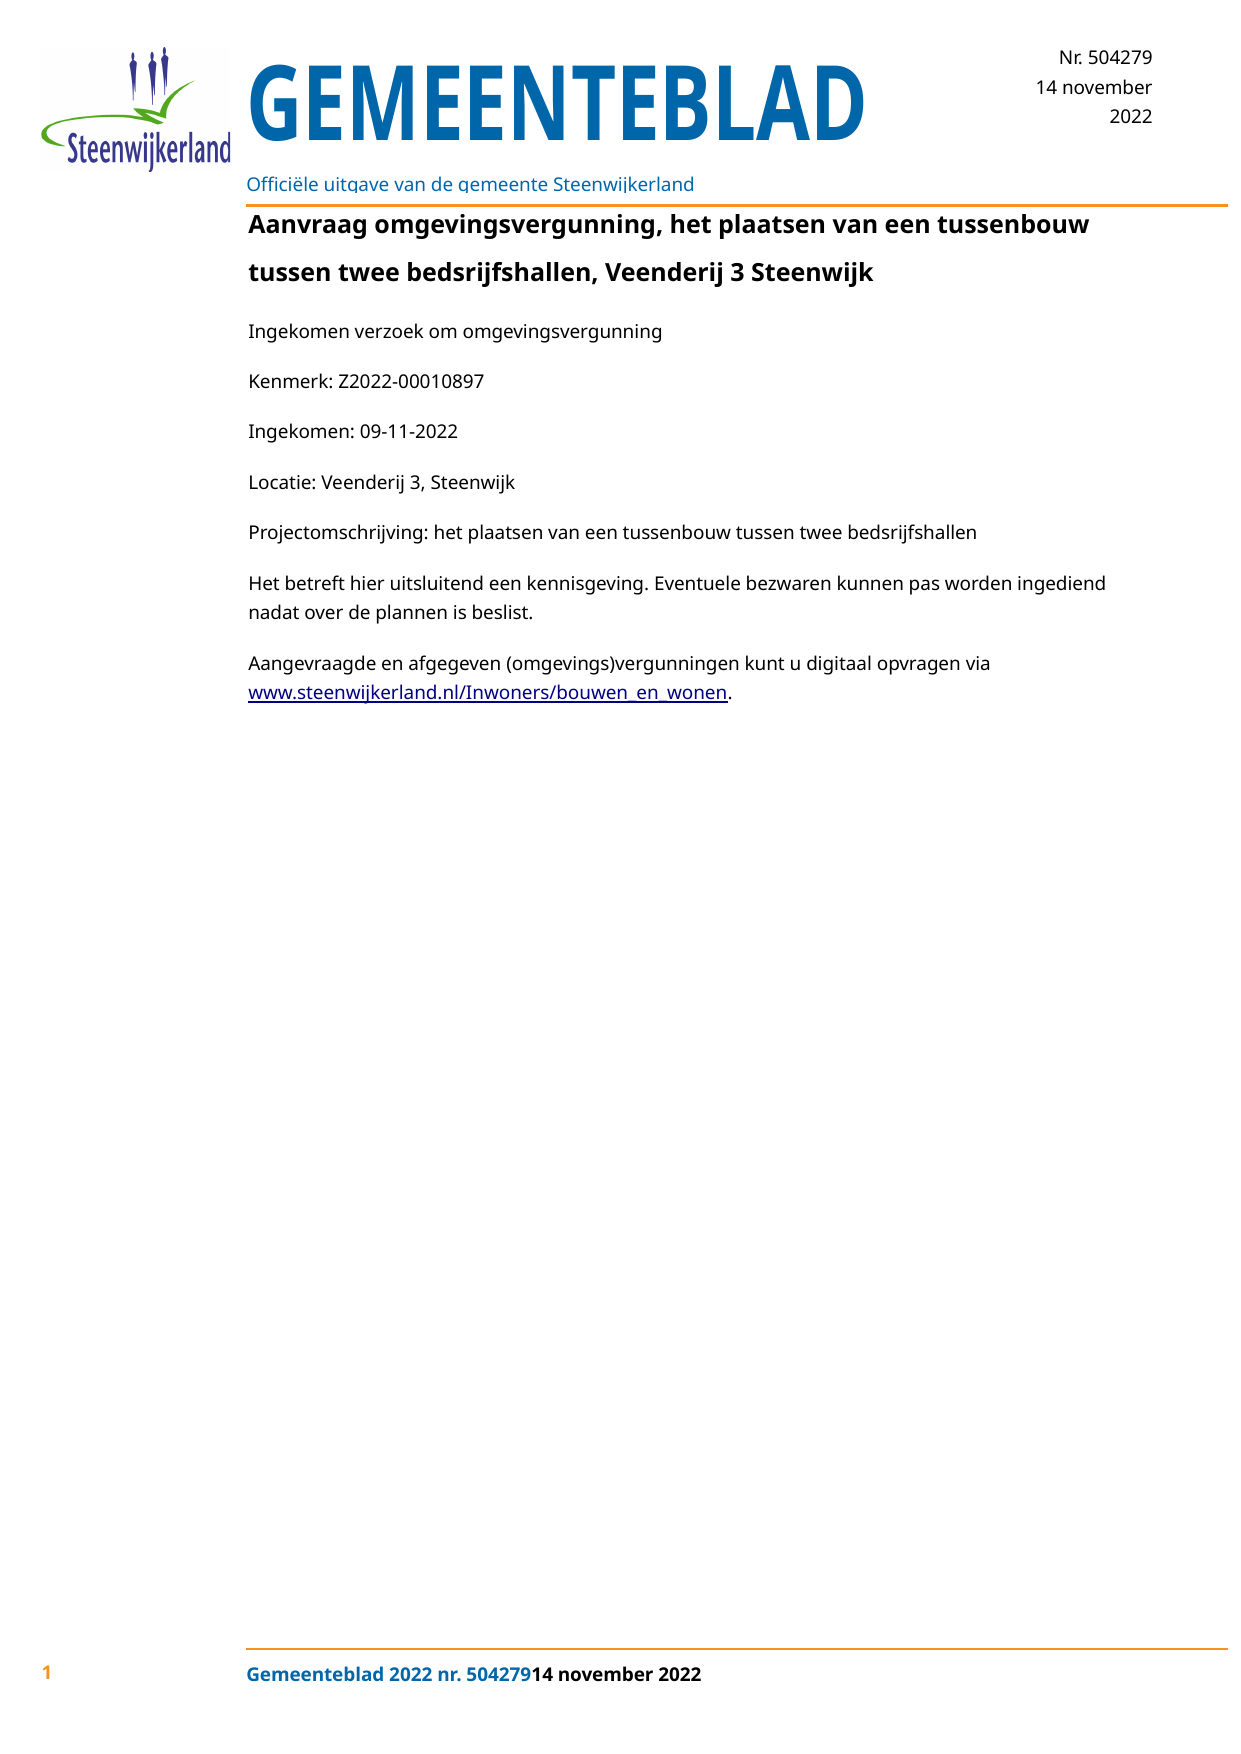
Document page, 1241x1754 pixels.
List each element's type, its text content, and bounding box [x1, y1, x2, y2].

text Het betreft hier uitsluitend een kennisgeving. Eventuele bezwaren kunnen pas worden ingediend nadat over de plannen is beslist. [248, 570, 1152, 625]
text Kenmerk: Z2022-00010897 [248, 368, 1152, 394]
text Projectomschrijving: het plaatsen van een tussenbouw tussen twee bedsrijfshallen [248, 519, 1152, 545]
text Ingekomen: 09-11-2022 [248, 419, 1152, 444]
text Aanvraag omgevingsvergunning, het plaatsen van een tussenbouw tussen twee bedsrijfshallen, Veenderij 3 Steenwijk [248, 207, 1152, 288]
picture [41, 47, 231, 172]
text Locatie: Veenderij 3, Steenwijk [248, 469, 1152, 495]
text Aangevraagde en afgegeven (omgevings)vergunningen kunt u digitaal opvragen via www.steenwijkerland.nl/Inwoners/bouwen_en_wonen. [248, 650, 1152, 705]
text Ingekomen verzoek om omgevingsvergunning [248, 318, 1152, 344]
